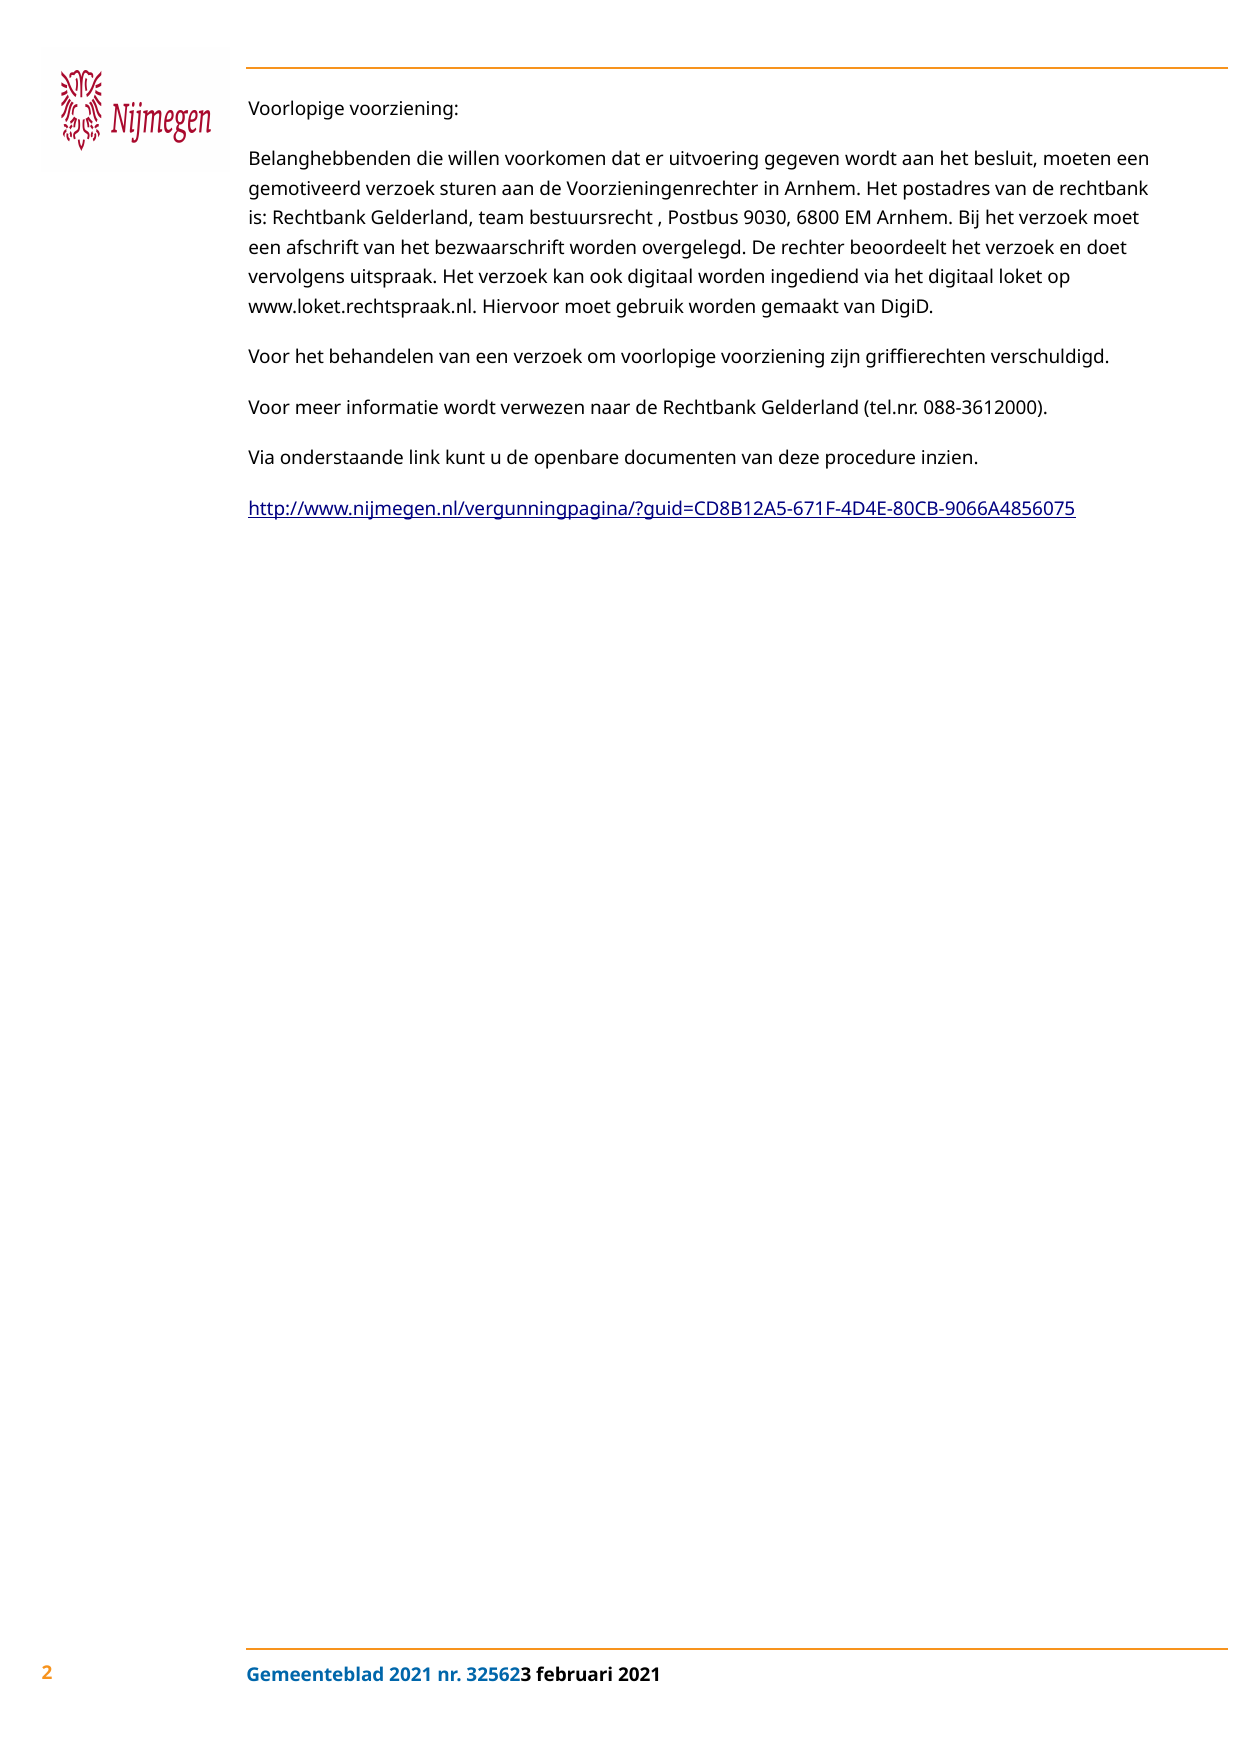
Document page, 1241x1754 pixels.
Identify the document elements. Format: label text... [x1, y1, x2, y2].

picture [41, 47, 231, 172]
text Belanghebbenden die willen voorkomen dat er uitvoering gegeven wordt aan het besluit, moeten een gemotiveerd verzoek sturen aan de Voorzieningenrechter in Arnhem. Het postadres van de rechtbank is: Rechtbank Gelderland, team bestuursrecht , Postbus 9030, 6800 EM Arnhem. Bij het verzoek moet een afschrift van het bezwaarschrift worden overgelegd. De rechter beoordeelt het verzoek en doet vervolgens uitspraak. Het verzoek kan ook digitaal worden ingediend via het digitaal loket op www.loket.rechtspraak.nl. Hiervoor moet gebruik worden gemaakt van DigiD. [248, 145, 1152, 319]
text Voor het behandelen van een verzoek om voorlopige voorziening zijn griffierechten verschuldigd. [248, 343, 1152, 369]
text http://www.nijmegen.nl/vergunningpagina/?guid=CD8B12A5-671F-4D4E-80CB-9066A4856075 [248, 495, 1152, 521]
text Voorlopige voorziening: [248, 95, 1152, 121]
text Voor meer informatie wordt verwezen naar de Rechtbank Gelderland (tel.nr. 088-3612000). [248, 394, 1152, 420]
text Via onderstaande link kunt u de openbare documenten van deze procedure inzien. [248, 444, 1152, 470]
